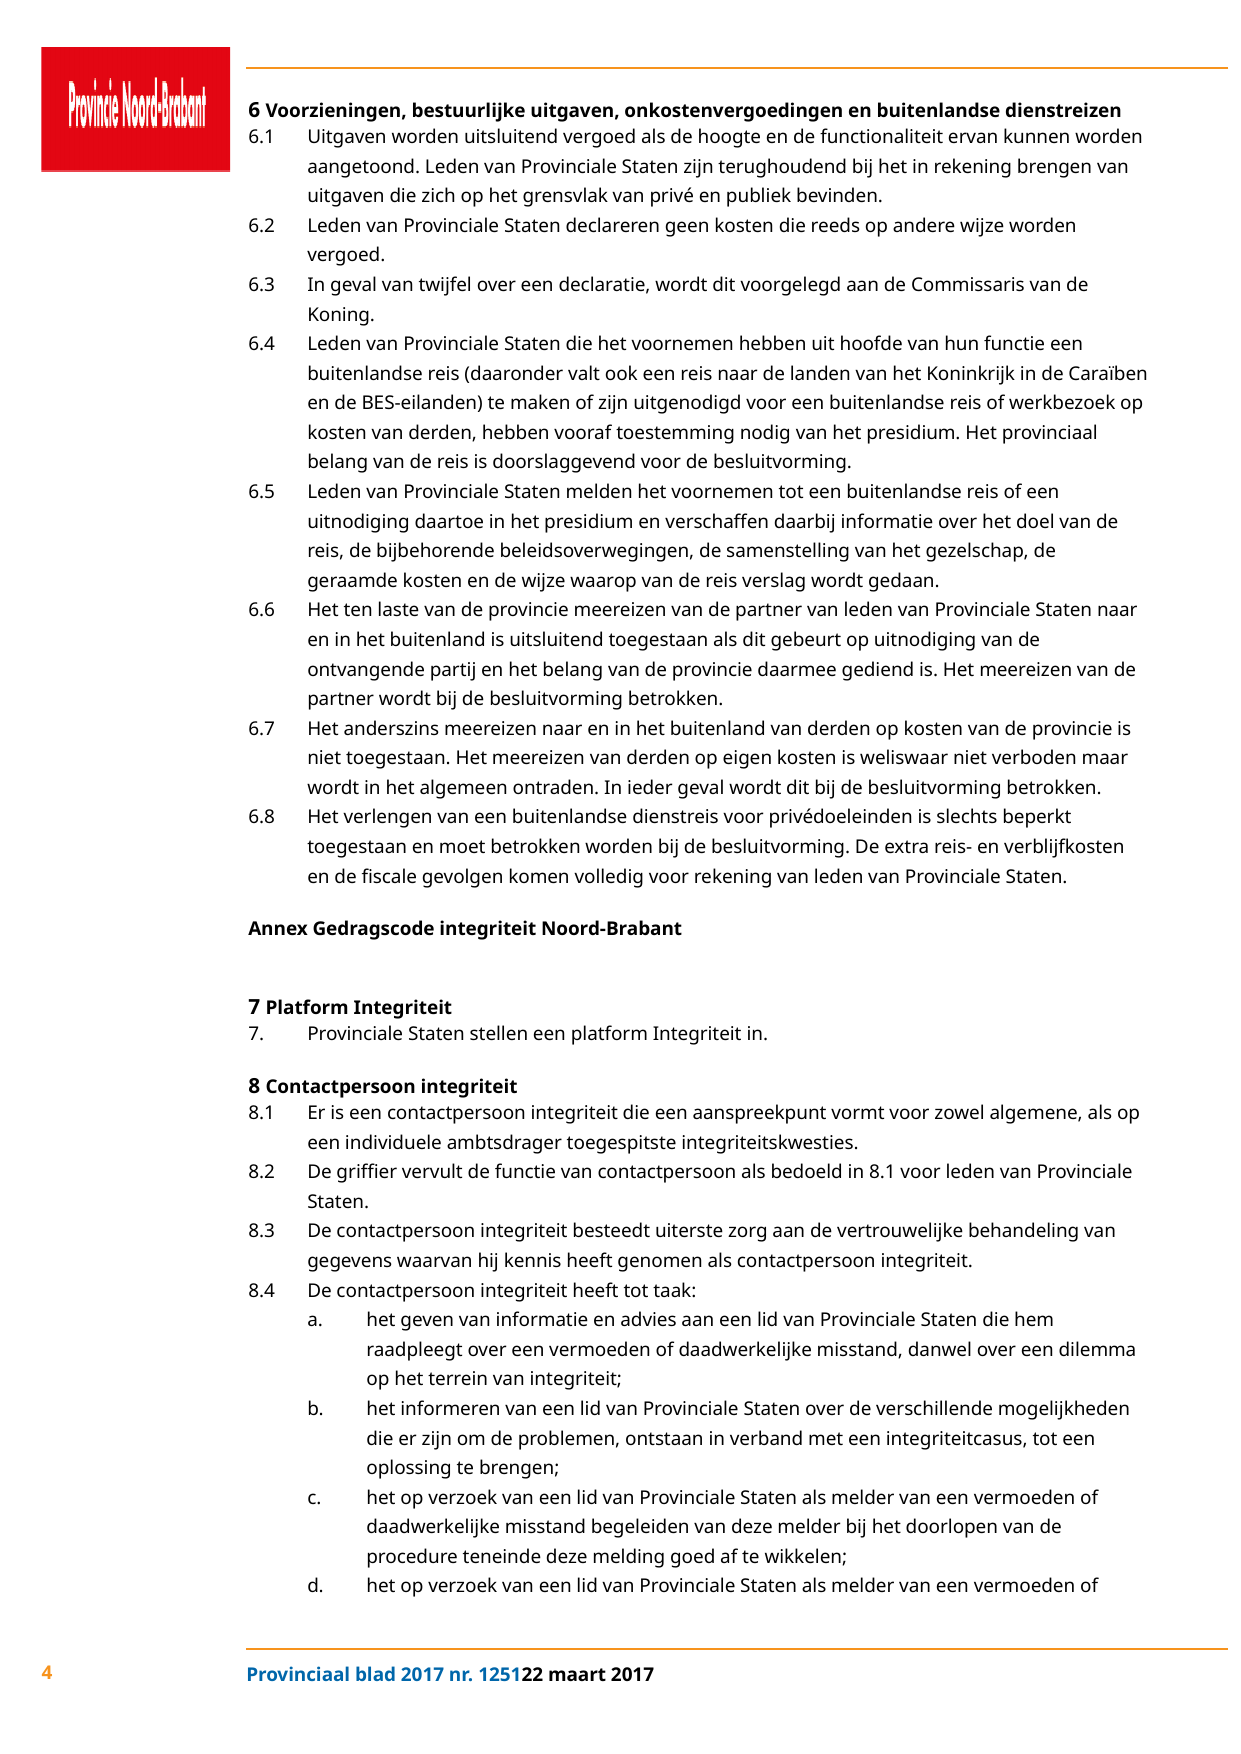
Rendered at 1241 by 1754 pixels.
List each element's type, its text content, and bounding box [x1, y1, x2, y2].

list Provinciale Staten stellen een platform Integriteit in. [248, 1021, 1152, 1046]
list Uitgaven worden uitsluitend vergoed als de hoogte en de functionaliteit ervan kunnen worden aangetoond. Leden van Provinciale Staten zijn terughoudend bij het in rekening brengen van uitgaven die zich op het grensvlak van privé en publiek bevinden. [248, 123, 1152, 208]
list In geval van twijfel over een declaratie, wordt dit voorgelegd aan de Commissaris van de Koning. [248, 271, 1152, 326]
list De contactpersoon integriteit besteedt uiterste zorg aan de vertrouwelijke behandeling van gegevens waarvan hij kennis heeft genomen als contactpersoon integriteit. [248, 1218, 1152, 1273]
list het op verzoek van een lid van Provinciale Staten als melder van een vermoeden of [307, 1573, 1152, 1598]
list Leden van Provinciale Staten die het voornemen hebben uit hoofde van hun functie een buitenlandse reis (daaronder valt ook een reis naar de landen van het Koninkrijk in de Caraïben en de BES-eilanden) te maken of zijn uitgenodigd voor een buitenlandse reis of werkbezoek op kosten van derden, hebben vooraf toestemming nodig van het presidium. Het provinciaal belang van de reis is doorslaggevend voor de besluitvorming. [248, 330, 1152, 474]
list het geven van informatie en advies aan een lid van Provinciale Staten die hem raadpleegt over een vermoeden of daadwerkelijke misstand, danwel over een dilemma op het terrein van integriteit; [307, 1306, 1152, 1391]
list Er is een contactpersoon integriteit die een aanspreekpunt vormt voor zowel algemene, als op een individuele ambtsdrager toegespitste integriteitskwesties. [248, 1099, 1152, 1155]
list Het anderszins meereizen naar en in het buitenland van derden op kosten van de provincie is niet toegestaan. Het meereizen van derden op eigen kosten is weliswaar niet verboden maar wordt in het algemeen ontraden. In ieder geval wordt dit bij de besluitvorming betrokken. [248, 715, 1152, 800]
list Het verlengen van een buitenlandse dienstreis voor privédoeleinden is slechts beperkt toegestaan en moet betrokken worden bij de besluitvorming. De extra reis- en verblijfkosten en de fiscale gevolgen komen volledig voor rekening van leden van Provinciale Staten. [248, 804, 1152, 888]
text Annex Gedragscode integriteit Noord-Brabant [248, 913, 1152, 942]
list Leden van Provinciale Staten melden het voornemen tot een buitenlandse reis of een uitnodiging daartoe in het presidium en verschaffen daarbij informatie over het doel van de reis, de bijbehorende beleidsoverwegingen, de samenstelling van het gezelschap, de geraamde kosten en de wijze waarop van de reis verslag wordt gedaan. [248, 478, 1152, 593]
text 8 Contactpersoon integriteit [248, 1071, 1152, 1099]
text 7 Platform Integriteit [248, 992, 1152, 1021]
list De griffier vervult de functie van contactpersoon als bedoeld in 8.1 voor leden van Provinciale Staten. [248, 1158, 1152, 1214]
text 6 Voorzieningen, bestuurlijke uitgaven, onkostenvergoedingen en buitenlandse dienstreizen [248, 95, 1152, 123]
list het informeren van een lid van Provinciale Staten over de verschillende mogelijkheden die er zijn om de problemen, ontstaan in verband met een integriteitcasus, tot een oplossing te brengen; [307, 1395, 1152, 1480]
list het op verzoek van een lid van Provinciale Staten als melder van een vermoeden of daadwerkelijke misstand begeleiden van deze melder bij het doorlopen van de procedure teneinde deze melding goed af te wikkelen; [307, 1484, 1152, 1569]
list De contactpersoon integriteit heeft tot taak: [248, 1277, 1152, 1303]
picture [41, 47, 231, 172]
list Leden van Provinciale Staten declareren geen kosten die reeds op andere wijze worden vergoed. [248, 212, 1152, 267]
list Het ten laste van de provincie meereizen van de partner van leden van Provinciale Staten naar en in het buitenland is uitsluitend toegestaan als dit gebeurt op uitnodiging van de ontvangende partij en het belang van de provincie daarmee gediend is. Het meereizen van de partner wordt bij de besluitvorming betrokken. [248, 597, 1152, 711]
